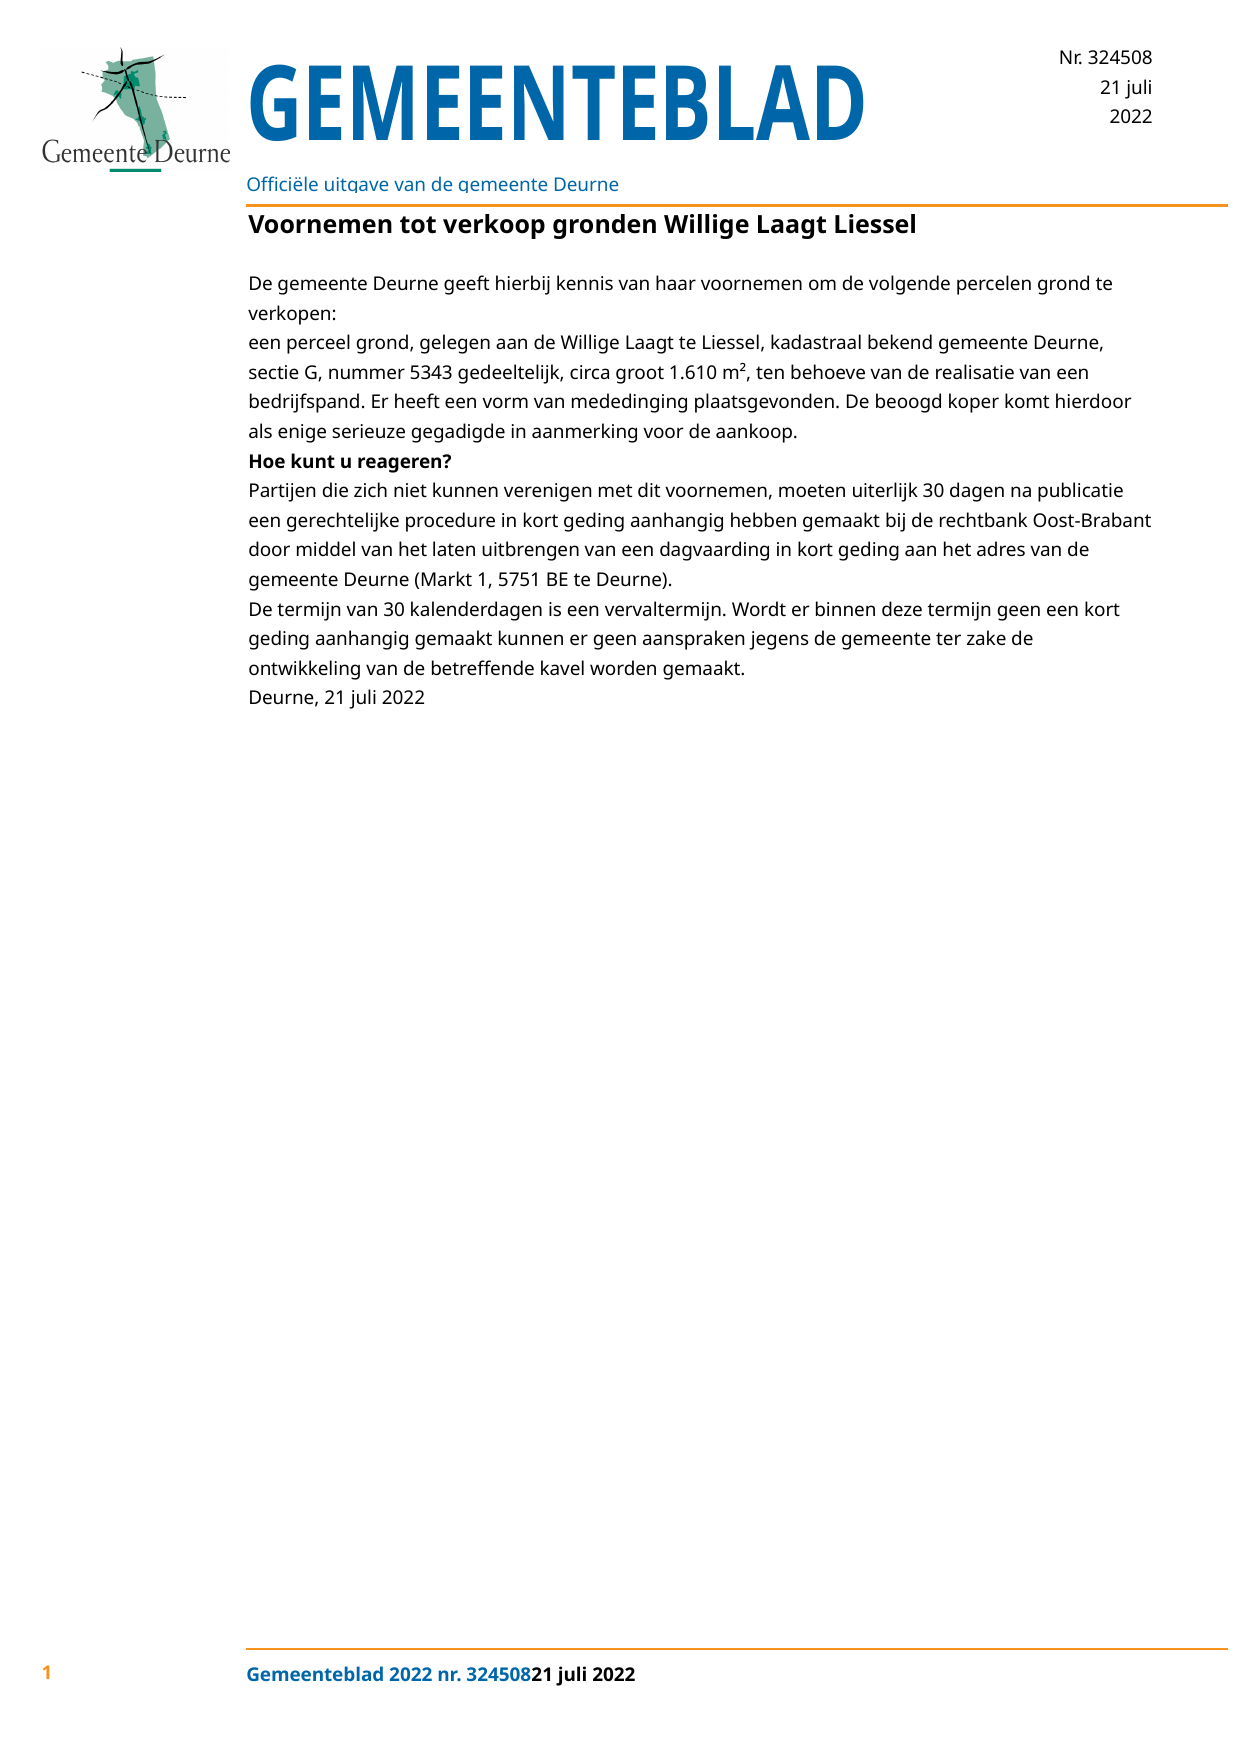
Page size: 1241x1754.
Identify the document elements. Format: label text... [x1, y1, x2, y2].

picture [41, 47, 231, 172]
text De gemeente Deurne geeft hierbij kennis van haar voornemen om de volgende percelen grond te verkopen: [248, 270, 1152, 326]
text Voornemen tot verkoop gronden Willige Laagt Liessel [248, 207, 1152, 241]
text De termijn van 30 kalenderdagen is een vervaltermijn. Wordt er binnen deze termijn geen een kort geding aanhangig gemaakt kunnen er geen aanspraken jegens de gemeente ter zake de ontwikkeling van de betreffende kavel worden gemaakt. [248, 596, 1152, 681]
text Deurne, 21 juli 2022 [248, 684, 1152, 710]
text Hoe kunt u reageren? [248, 448, 1152, 473]
text een perceel grond, gelegen aan de Willige Laagt te Liessel, kadastraal bekend gemeente Deurne, sectie G, nummer 5343 gedeeltelijk, circa groot 1.610 m², ten behoeve van de realisatie van een bedrijfspand. Er heeft een vorm van mededinging plaatsgevonden. De beoogd koper komt hierdoor als enige serieuze gegadigde in aanmerking voor de aankoop. [248, 329, 1152, 444]
text Partijen die zich niet kunnen verenigen met dit voornemen, moeten uiterlijk 30 dagen na publicatie een gerechtelijke procedure in kort geding aanhangig hebben gemaakt bij de rechtbank Oost-Brabant door middel van het laten uitbrengen van een dagvaarding in kort geding aan het adres van de gemeente Deurne (Markt 1, 5751 BE te Deurne). [248, 477, 1152, 592]
